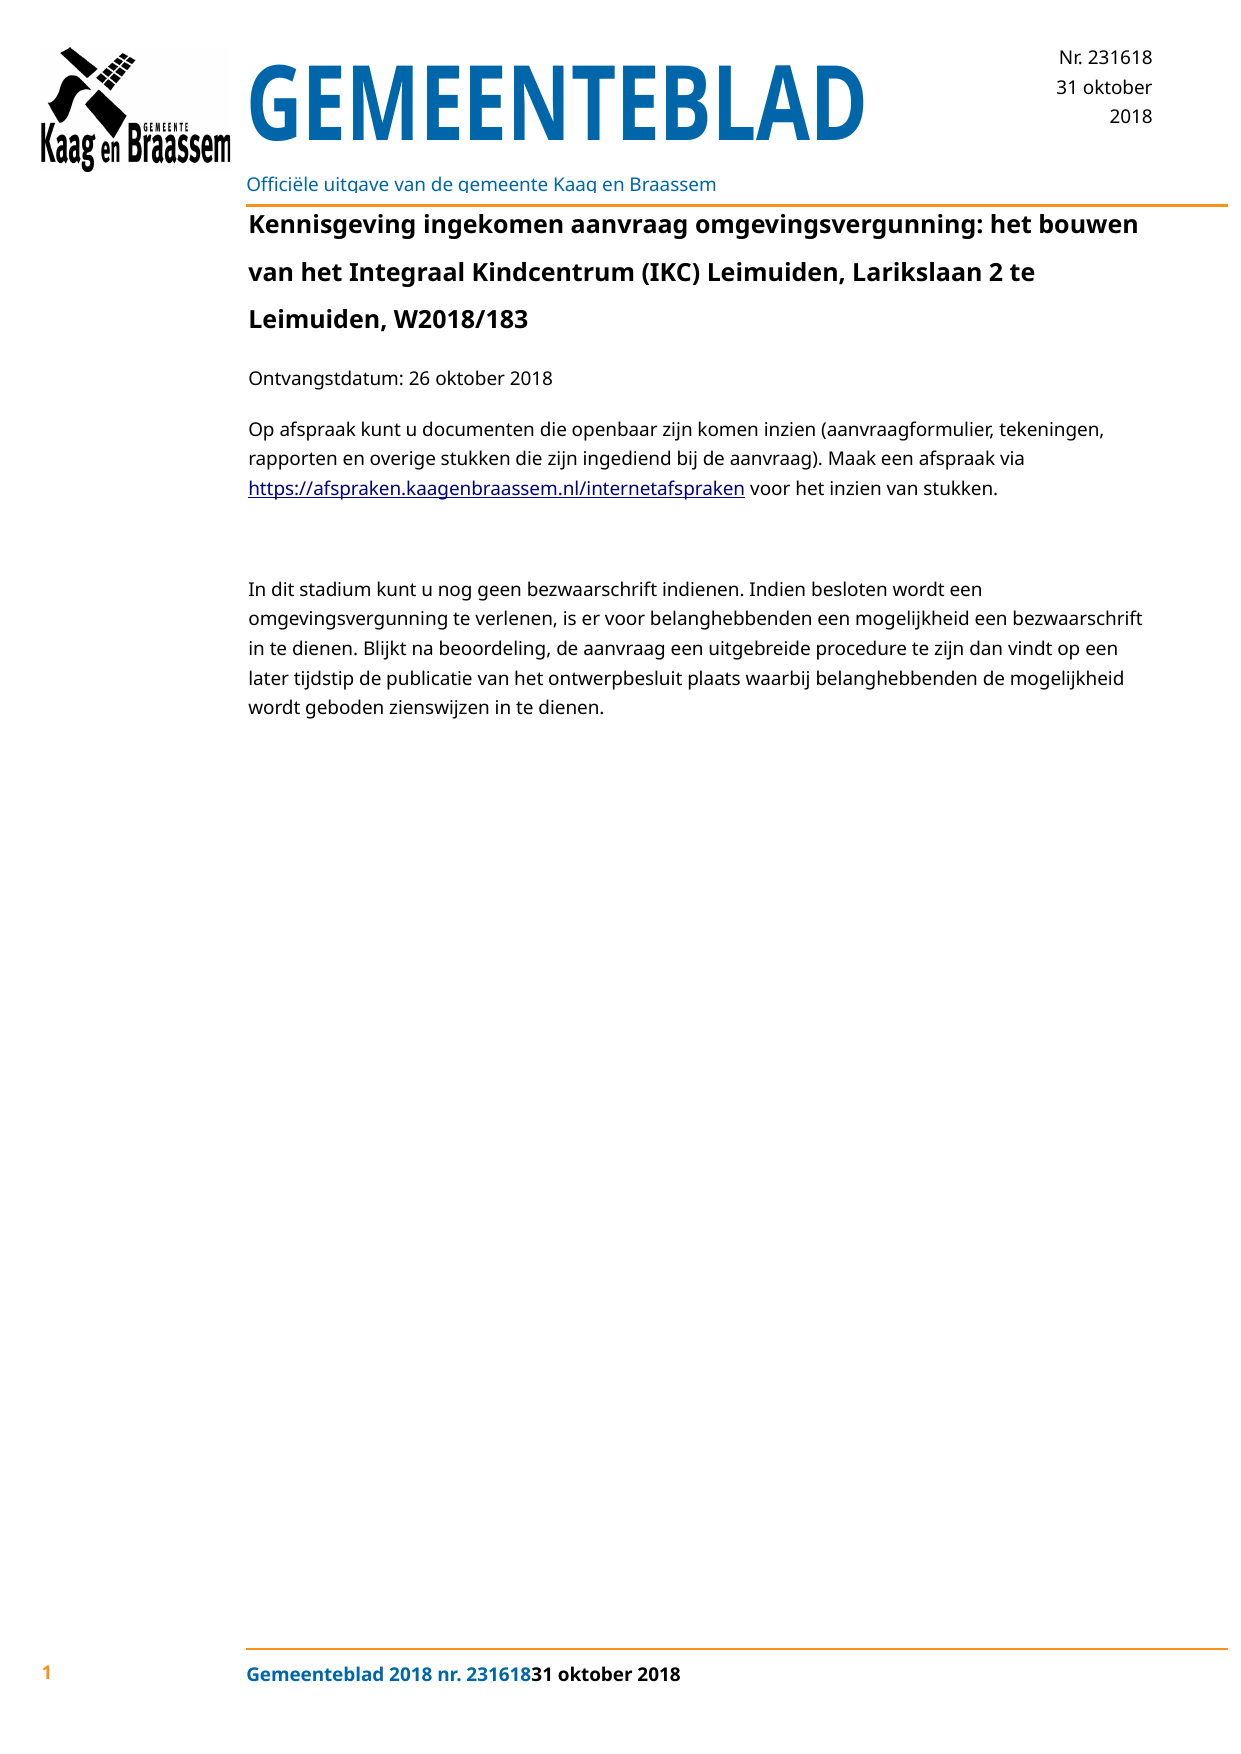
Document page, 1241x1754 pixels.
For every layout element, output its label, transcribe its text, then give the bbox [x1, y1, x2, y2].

text Op afspraak kunt u documenten die openbaar zijn komen inzien (aanvraagformulier, tekeningen, rapporten en overige stukken die zijn ingediend bij de aanvraag). Maak een afspraak via https://afspraken.kaagenbraassem.nl/internetafspraken voor het inzien van stukken. [248, 416, 1152, 501]
text Ontvangstdatum: 26 oktober 2018 [248, 366, 1152, 391]
text Kennisgeving ingekomen aanvraag omgevingsvergunning: het bouwen van het Integraal Kindcentrum (IKC) Leimuiden, Larikslaan 2 te Leimuiden, W2018/183 [248, 207, 1152, 336]
picture [41, 47, 231, 172]
text In dit stadium kunt u nog geen bezwaarschrift indienen. Indien besloten wordt een omgevingsvergunning te verlenen, is er voor belanghebbenden een mogelijkheid een bezwaarschrift in te dienen. Blijkt na beoordeling, de aanvraag een uitgebreide procedure te zijn dan vindt op een later tijdstip de publicatie van het ontwerpbesluit plaats waarbij belanghebbenden de mogelijkheid wordt geboden zienswijzen in te dienen. [248, 576, 1152, 720]
